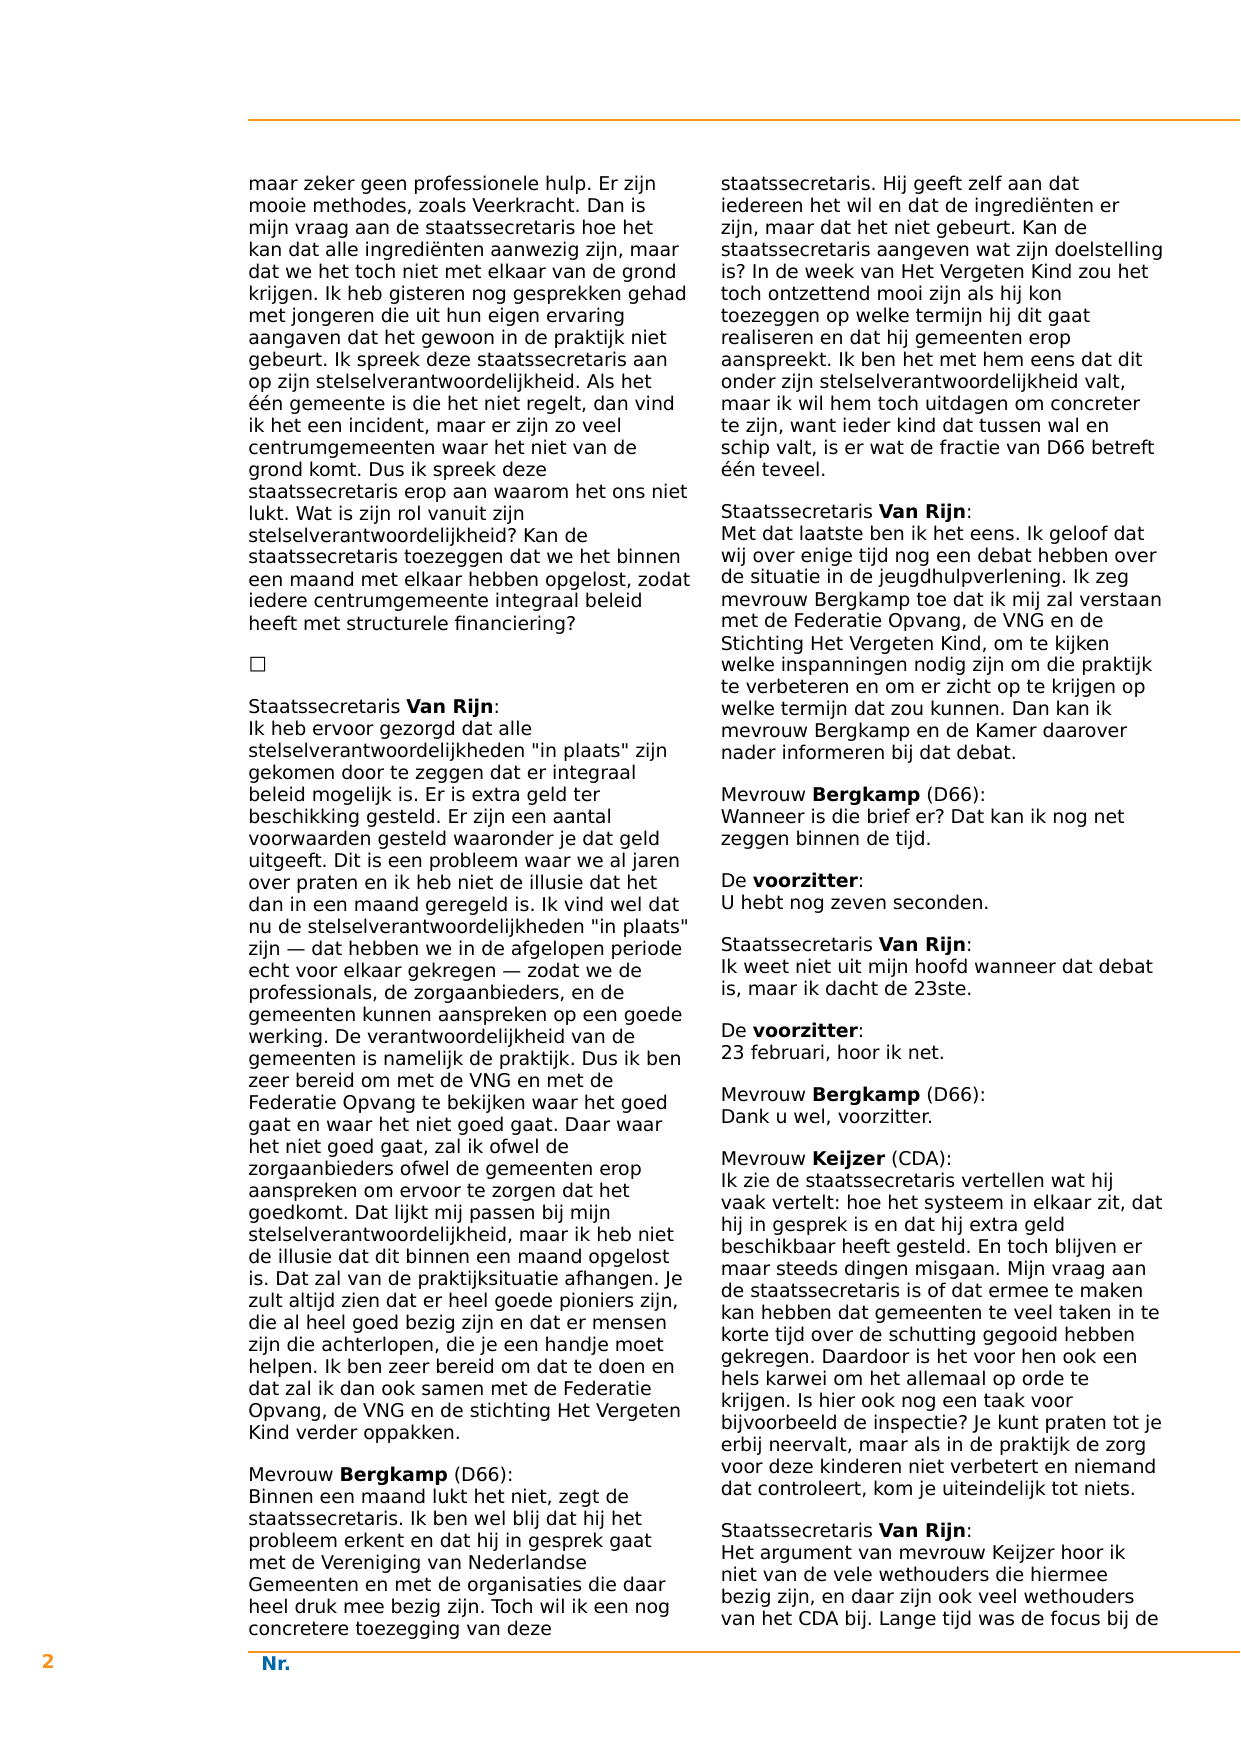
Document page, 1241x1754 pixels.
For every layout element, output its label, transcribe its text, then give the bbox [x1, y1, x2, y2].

text Mevrouw Bergkamp (D66): [721, 1084, 1163, 1106]
text maar zeker geen professionele hulp. Er zijn mooie methodes, zoals Veerkracht. Dan is mijn vraag aan de staatssecretaris hoe het kan dat alle ingrediënten aanwezig zijn, maar dat we het toch niet met elkaar van de grond krijgen. Ik heb gisteren nog gesprekken gehad met jongeren die uit hun eigen ervaring aangaven dat het gewoon in de praktijk niet gebeurt. Ik spreek deze staatssecretaris aan op zijn stelselverantwoordelijkheid. Als het één gemeente is die het niet regelt, dan vind ik het een incident, maar er zijn zo veel centrumgemeenten waar het niet van de grond komt. Dus ik spreek deze staatssecretaris erop aan waarom het ons niet lukt. Wat is zijn rol vanuit zijn stelselverantwoordelijkheid? Kan de staatssecretaris toezeggen dat we het binnen een maand met elkaar hebben opgelost, zodat iedere centrumgemeente integraal beleid heeft met structurele financiering? [248, 173, 691, 634]
text Mevrouw Bergkamp (D66): [248, 1464, 691, 1486]
text U hebt nog zeven seconden. [721, 892, 1163, 914]
text Binnen een maand lukt het niet, zegt de staatssecretaris. Ik ben wel blij dat hij het probleem erkent en dat hij in gesprek gaat met de Vereniging van Nederlandse Gemeenten en met de organisaties die daar heel druk mee bezig zijn. Toch wil ik een nog concretere toezegging van deze [248, 1486, 691, 1639]
text Staatssecretaris Van Rijn: [721, 934, 1163, 956]
text Mevrouw Keijzer (CDA): [721, 1148, 1163, 1170]
text Staatssecretaris Van Rijn: [721, 1520, 1163, 1542]
text Ik weet niet uit mijn hoofd wanneer dat debat is, maar ik dacht de 23ste. [721, 956, 1163, 1000]
text 23 februari, hoor ik net. [721, 1042, 1163, 1064]
text Ik heb ervoor gezorgd dat alle stelselverantwoordelijkheden "in plaats" zijn gekomen door te zeggen dat er integraal beleid mogelijk is. Er is extra geld ter beschikking gesteld. Er zijn een aantal voorwaarden gesteld waaronder je dat geld uitgeeft. Dit is een probleem waar we al jaren over praten en ik heb niet de illusie dat het dan in een maand geregeld is. Ik vind wel dat nu de stelselverantwoordelijkheden "in plaats" zijn — dat hebben we in de afgelopen periode echt voor elkaar gekregen — zodat we de professionals, de zorgaanbieders, en de gemeenten kunnen aanspreken op een goede werking. De verantwoordelijkheid van de gemeenten is namelijk de praktijk. Dus ik ben zeer bereid om met de VNG en met de Federatie Opvang te bekijken waar het goed gaat en waar het niet goed gaat. Daar waar het niet goed gaat, zal ik ofwel de zorgaanbieders ofwel de gemeenten erop aanspreken om ervoor te zorgen dat het goedkomt. Dat lijkt mij passen bij mijn stelselverantwoordelijkheid, maar ik heb niet de illusie dat dit binnen een maand opgelost is. Dat zal van de praktijksituatie afhangen. Je zult altijd zien dat er heel goede pioniers zijn, die al heel goed bezig zijn en dat er mensen zijn die achterlopen, die je een handje moet helpen. Ik ben zeer bereid om dat te doen en dat zal ik dan ook samen met de Federatie Opvang, de VNG en de stichting Het Vergeten Kind verder oppakken. [248, 718, 691, 1444]
text Dank u wel, voorzitter. [721, 1106, 1163, 1128]
text Staatssecretaris Van Rijn: [248, 696, 691, 718]
text De voorzitter: [721, 870, 1163, 892]
text Staatssecretaris Van Rijn: [721, 501, 1163, 522]
text Met dat laatste ben ik het eens. Ik geloof dat wij over enige tijd nog een debat hebben over de situatie in de jeugdhulpverlening. Ik zeg mevrouw Bergkamp toe dat ik mij zal verstaan met de Federatie Opvang, de VNG en de Stichting Het Vergeten Kind, om te kijken welke inspanningen nodig zijn om die praktijk te verbeteren en om er zicht op te krijgen op welke termijn dat zou kunnen. Dan kan ik mevrouw Bergkamp en de Kamer daarover nader informeren bij dat debat. [721, 522, 1163, 764]
text Mevrouw Bergkamp (D66): [721, 784, 1163, 806]
text staatssecretaris. Hij geeft zelf aan dat iedereen het wil en dat de ingrediënten er zijn, maar dat het niet gebeurt. Kan de staatssecretaris aangeven wat zijn doelstelling is? In de week van Het Vergeten Kind zou het toch ontzettend mooi zijn als hij kon toezeggen op welke termijn hij dit gaat realiseren en dat hij gemeenten erop aanspreekt. Ik ben het met hem eens dat dit onder zijn stelselverantwoordelijkheid valt, maar ik wil hem toch uitdagen om concreter te zijn, want ieder kind dat tussen wal en schip valt, is er wat de fractie van D66 betreft één teveel. [721, 173, 1163, 481]
text ⬜ [248, 654, 691, 676]
text Ik zie de staatssecretaris vertellen wat hij vaak vertelt: hoe het systeem in elkaar zit, dat hij in gesprek is en dat hij extra geld beschikbaar heeft gesteld. En toch blijven er maar steeds dingen misgaan. Mijn vraag aan de staatssecretaris is of dat ermee te maken kan hebben dat gemeenten te veel taken in te korte tijd over de schutting gegooid hebben gekregen. Daardoor is het voor hen ook een hels karwei om het allemaal op orde te krijgen. Is hier ook nog een taak voor bijvoorbeeld de inspectie? Je kunt praten tot je erbij neervalt, maar als in de praktijk de zorg voor deze kinderen niet verbetert en niemand dat controleert, kom je uiteindelijk tot niets. [721, 1170, 1163, 1500]
text Wanneer is die brief er? Dat kan ik nog net zeggen binnen de tijd. [721, 806, 1163, 850]
text Het argument van mevrouw Keijzer hoor ik niet van de vele wethouders die hiermee bezig zijn, en daar zijn ook veel wethouders van het CDA bij. Lange tijd was de focus bij de [721, 1542, 1163, 1629]
text De voorzitter: [721, 1020, 1163, 1042]
